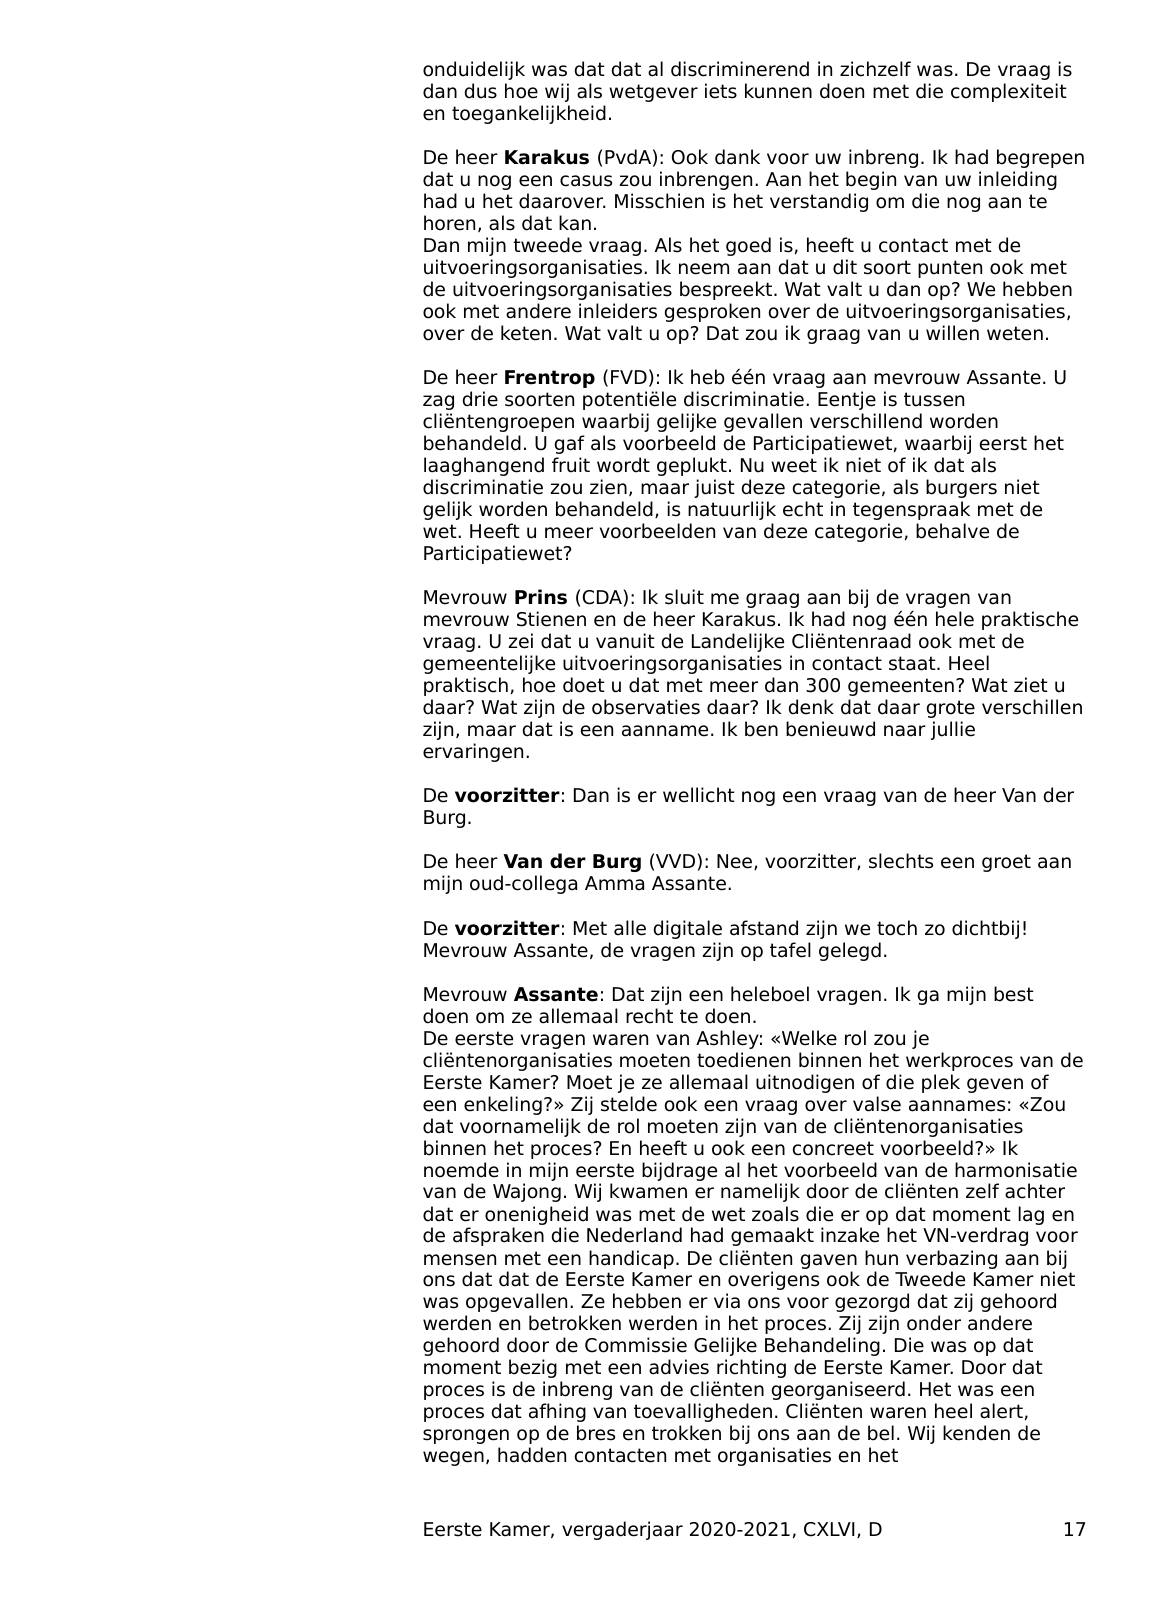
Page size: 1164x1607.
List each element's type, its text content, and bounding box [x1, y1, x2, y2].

text Mevrouw Prins (CDA): Ik sluit me graag aan bij de vragen van mevrouw Stienen en de heer Karakus. Ik had nog één hele praktische vraag. U zei dat u vanuit de Landelijke Cliëntenraad ook met de gemeentelijke uitvoeringsorganisaties in contact staat. Heel praktisch, hoe doet u dat met meer dan 300 gemeenten? Wat ziet u daar? Wat zijn de observaties daar? Ik denk dat daar grote verschillen zijn, maar dat is een aanname. Ik ben benieuwd naar jullie ervaringen. [422, 587, 1087, 763]
text Mevrouw Assante: Dat zijn een heleboel vragen. Ik ga mijn best doen om ze allemaal recht te doen. [422, 984, 1087, 1028]
text De voorzitter: Met alle digitale afstand zijn we toch zo dichtbij! Mevrouw Assante, de vragen zijn op tafel gelegd. [422, 917, 1087, 961]
text De eerste vragen waren van Ashley: «Welke rol zou je cliëntenorganisaties moeten toedienen binnen het werkproces van de Eerste Kamer? Moet je ze allemaal uitnodigen of die plek geven of een enkeling?» Zij stelde ook een vraag over valse aannames: «Zou dat voornamelijk de rol moeten zijn van de cliëntenorganisaties binnen het proces? En heeft u ook een concreet voorbeeld?» Ik noemde in mijn eerste bijdrage al het voorbeeld van de harmonisatie van de Wajong. Wij kwamen er namelijk door de cliënten zelf achter dat er onenigheid was met de wet zoals die er op dat moment lag en de afspraken die Nederland had gemaakt inzake het VN-verdrag voor mensen met een handicap. De cliënten gaven hun verbazing aan bij ons dat dat de Eerste Kamer en overigens ook de Tweede Kamer niet was opgevallen. Ze hebben er via ons voor gezorgd dat zij gehoord werden en betrokken werden in het proces. Zij zijn onder andere gehoord door de Commissie Gelijke Behandeling. Die was op dat moment bezig met een advies richting de Eerste Kamer. Door dat proces is de inbreng van de cliënten georganiseerd. Het was een proces dat afhing van toevalligheden. Cliënten waren heel alert, sprongen op de bres en trokken bij ons aan de bel. Wij kenden de wegen, hadden contacten met organisaties en het [422, 1028, 1087, 1467]
text De heer Van der Burg (VVD): Nee, voorzitter, slechts een groet aan mijn oud-collega Amma Assante. [422, 851, 1087, 895]
text De heer Frentrop (FVD): Ik heb één vraag aan mevrouw Assante. U zag drie soorten potentiële discriminatie. Eentje is tussen cliëntengroepen waarbij gelijke gevallen verschillend worden behandeld. U gaf als voorbeeld de Participatiewet, waarbij eerst het laaghangend fruit wordt geplukt. Nu weet ik niet of ik dat als discriminatie zou zien, maar juist deze categorie, als burgers niet gelijk worden behandeld, is natuurlijk echt in tegenspraak met de wet. Heeft u meer voorbeelden van deze categorie, behalve de Participatiewet? [422, 367, 1087, 565]
text De voorzitter: Dan is er wellicht nog een vraag van de heer Van der Burg. [422, 785, 1087, 829]
text De heer Karakus (PvdA): Ook dank voor uw inbreng. Ik had begrepen dat u nog een casus zou inbrengen. Aan het begin van uw inleiding had u het daarover. Misschien is het verstandig om die nog aan te horen, als dat kan. [422, 147, 1087, 235]
text Dan mijn tweede vraag. Als het goed is, heeft u contact met de uitvoeringsorganisaties. Ik neem aan dat u dit soort punten ook met de uitvoeringsorganisaties bespreekt. Wat valt u dan op? We hebben ook met andere inleiders gesproken over de uitvoeringsorganisaties, over de keten. Wat valt u op? Dat zou ik graag van u willen weten. [422, 235, 1087, 345]
text onduidelijk was dat dat al discriminerend in zichzelf was. De vraag is dan dus hoe wij als wetgever iets kunnen doen met die complexiteit en toegankelijkheid. [422, 59, 1087, 125]
